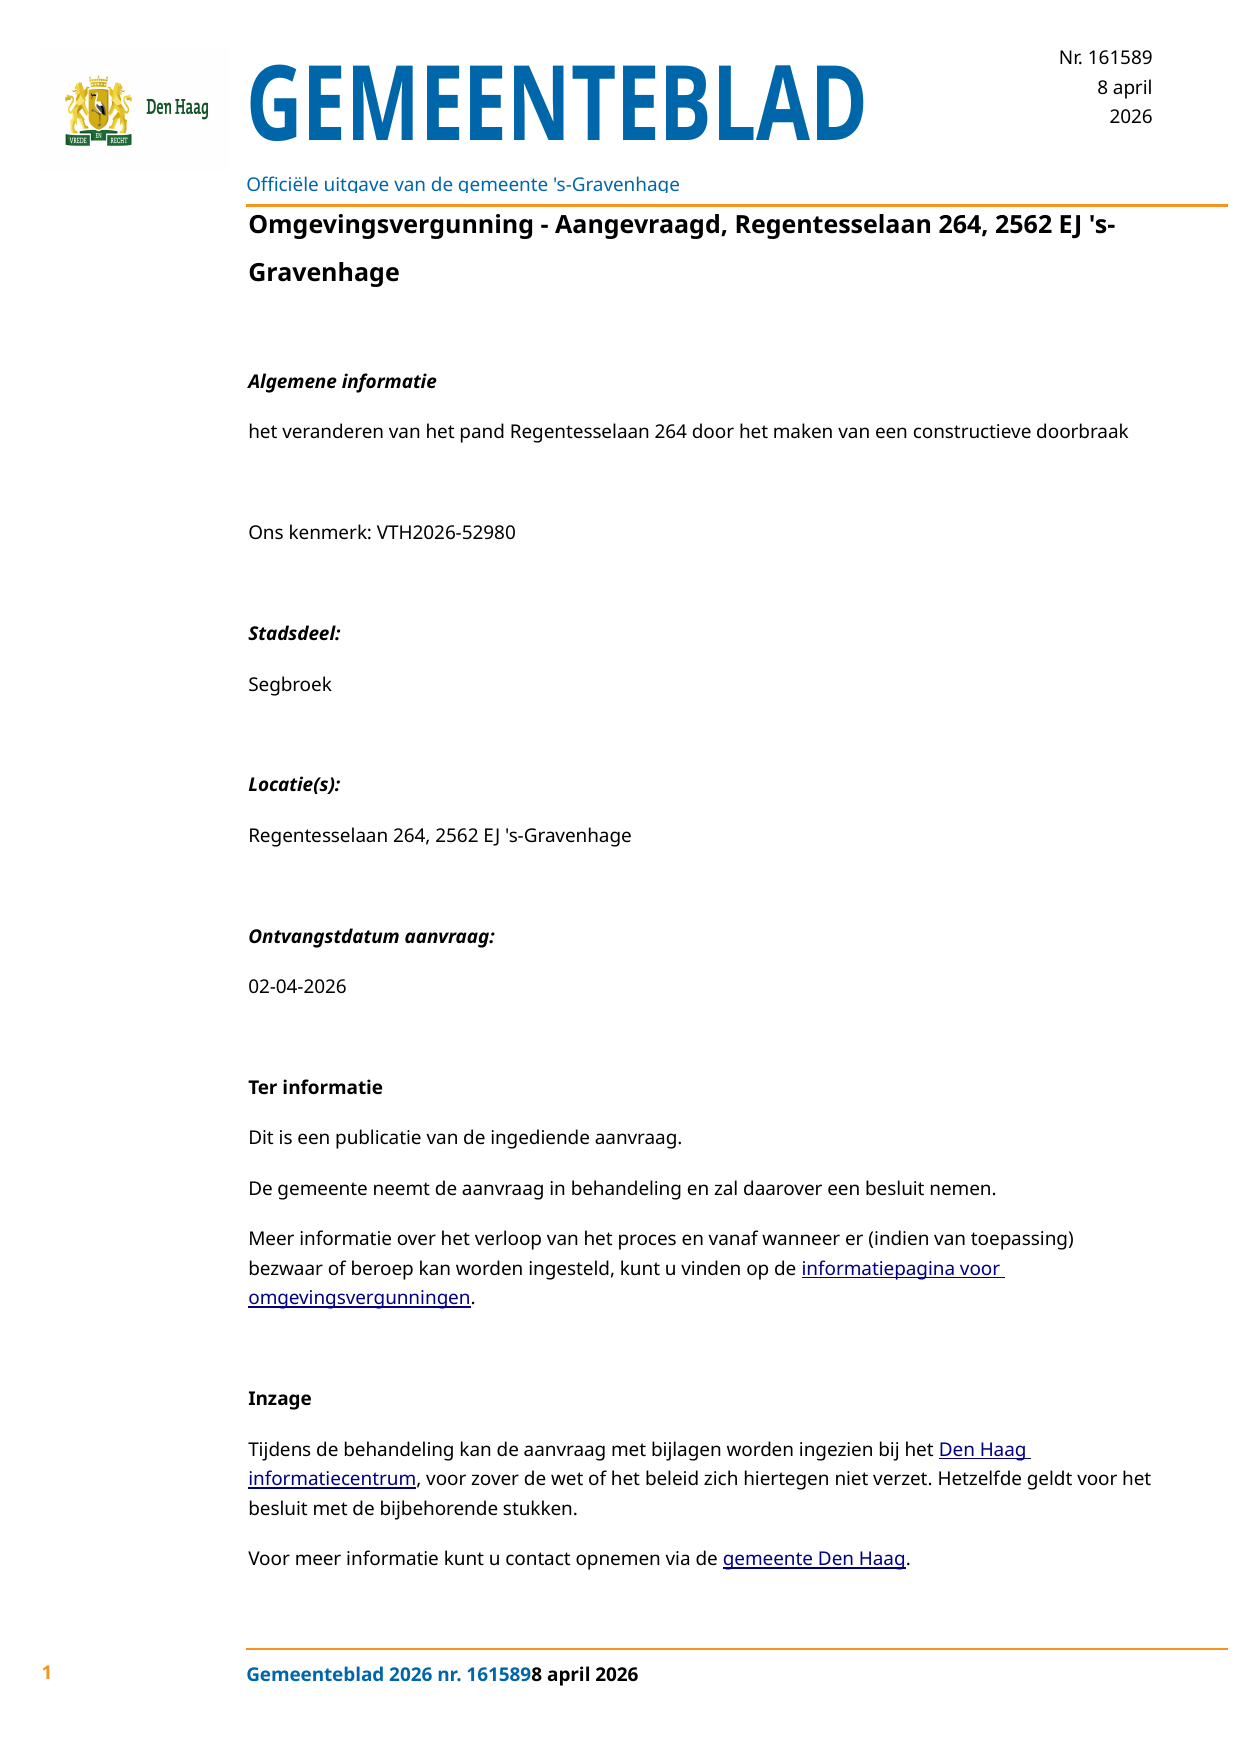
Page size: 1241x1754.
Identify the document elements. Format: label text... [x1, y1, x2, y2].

text Locatie(s): [248, 772, 1152, 797]
text Algemene informatie [248, 368, 1152, 394]
text Voor meer informatie kunt u contact opnemen via de gemeente Den Haag. [248, 1545, 1152, 1571]
picture [41, 47, 231, 172]
text Ontvangstdatum aanvraag: [248, 923, 1152, 949]
text Ter informatie [248, 1074, 1152, 1100]
text het veranderen van het pand Regentesselaan 264 door het maken van een constructieve doorbraak [248, 419, 1152, 444]
text Tijdens de behandeling kan de aanvraag met bijlagen worden ingezien bij het Den Haag informatiecentrum, voor zover de wet of het beleid zich hiertegen niet verzet. Hetzelfde geldt voor het besluit met de bijbehorende stukken. [248, 1436, 1152, 1521]
text Omgevingsvergunning - Aangevraagd, Regentesselaan 264, 2562 EJ 's-Gravenhage [248, 207, 1152, 288]
text 02-04-2026 [248, 973, 1152, 999]
text Ons kenmerk: VTH2026-52980 [248, 519, 1152, 545]
text De gemeente neemt de aanvraag in behandeling en zal daarover een besluit nemen. [248, 1175, 1152, 1201]
text Segbroek [248, 671, 1152, 697]
text Inzage [248, 1385, 1152, 1411]
text Dit is een publicatie van de ingediende aanvraag. [248, 1124, 1152, 1150]
text Stadsdeel: [248, 620, 1152, 646]
text Meer informatie over het verloop van het proces en vanaf wanneer er (indien van toepassing) bezwaar of beroep kan worden ingesteld, kunt u vinden op de informatiepagina voor omgevingsvergunningen. [248, 1225, 1152, 1310]
text Regentesselaan 264, 2562 EJ 's-Gravenhage [248, 822, 1152, 848]
